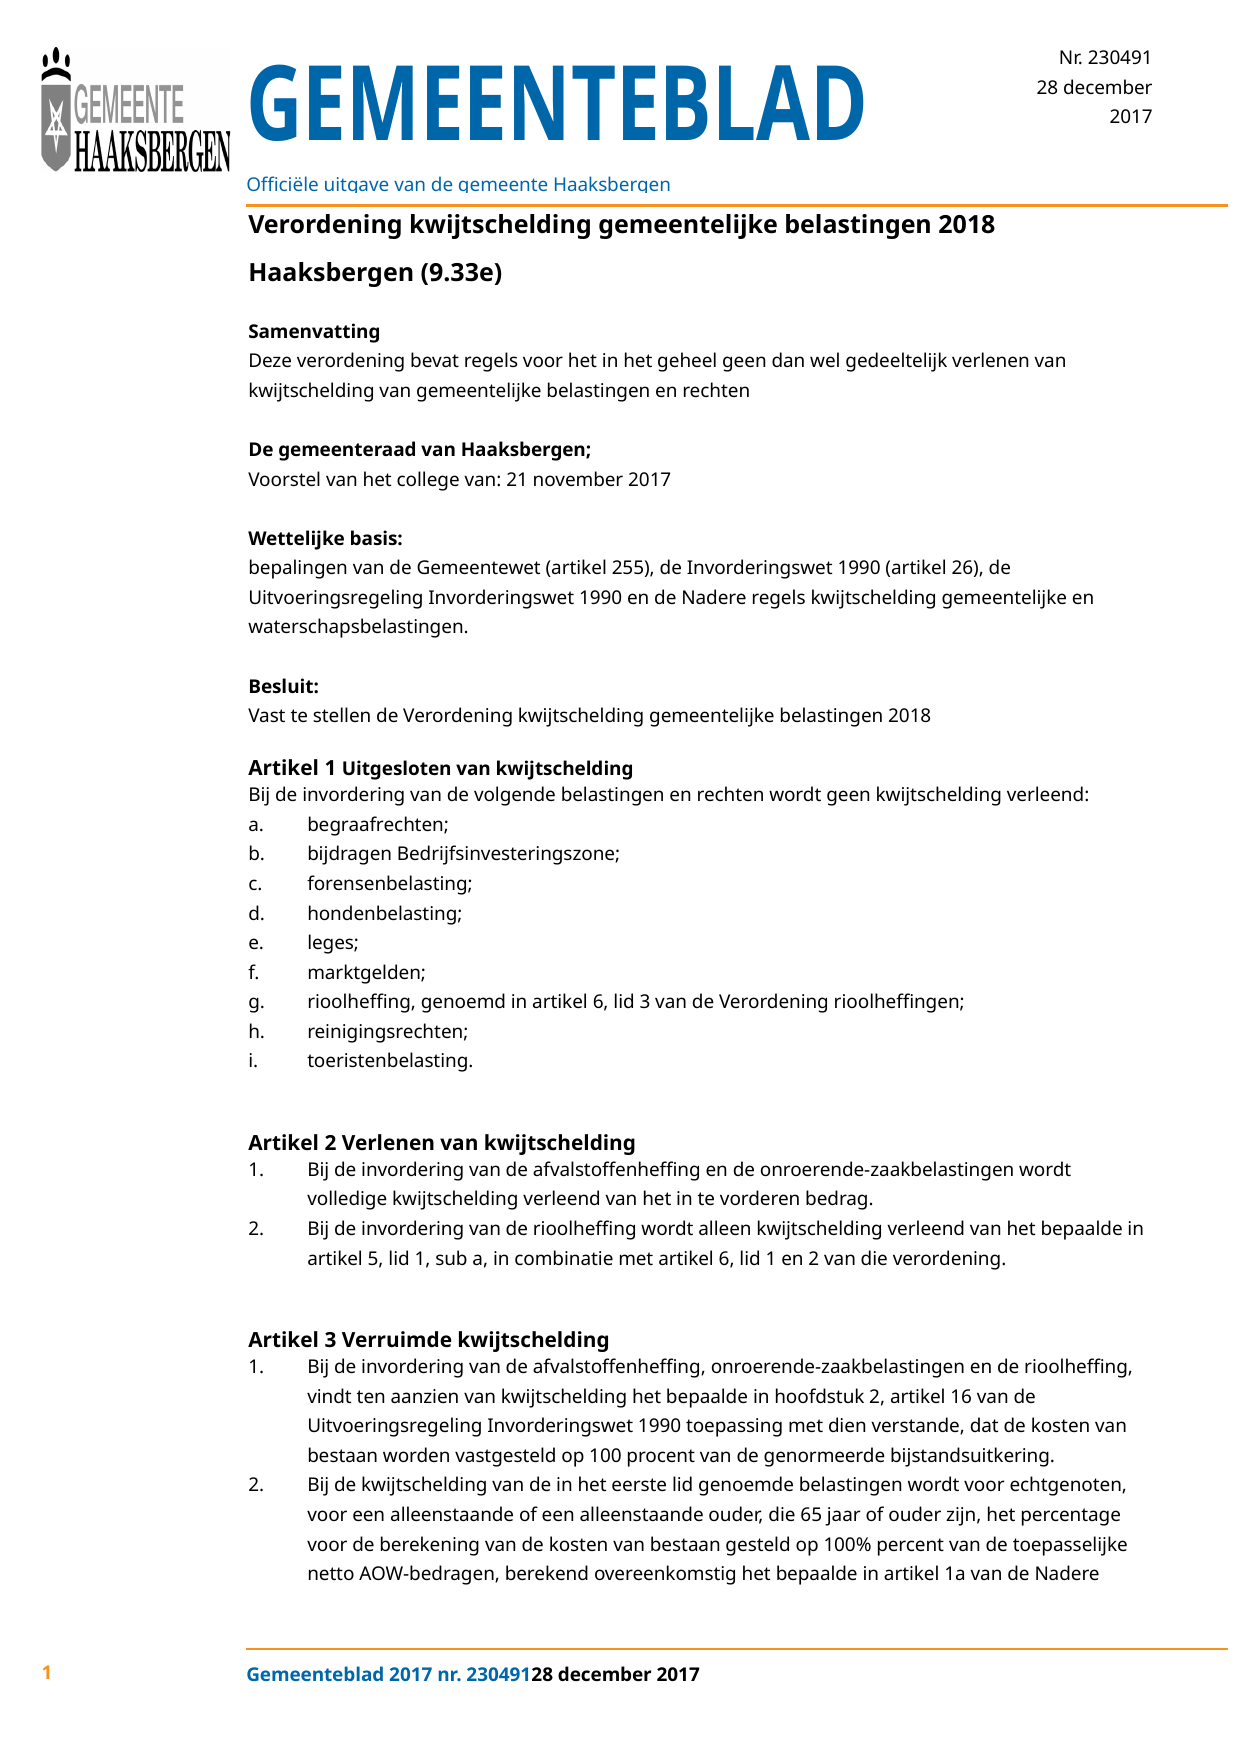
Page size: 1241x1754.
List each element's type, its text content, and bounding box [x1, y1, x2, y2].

list bijdragen Bedrijfsinvesteringszone; [248, 841, 1152, 866]
text Verordening kwijtschelding gemeentelijke belastingen 2018 Haaksbergen (9.33e) [248, 207, 1152, 288]
list reinigingsrechten; [248, 1018, 1152, 1044]
text Artikel 2 Verlenen van kwijtschelding [248, 1128, 1152, 1156]
list begraafrechten; [248, 811, 1152, 837]
list hondenbelasting; [248, 900, 1152, 925]
text Voorstel van het college van: 21 november 2017 [248, 466, 1152, 492]
list Bij de kwijtschelding van de in het eerste lid genoemde belastingen wordt voor echtgenoten, voor een alleenstaande of een alleenstaande ouder, die 65 jaar of ouder zijn, het percentage voor de berekening van de kosten van bestaan gesteld op 100% percent van de toepasselijke netto AOW-bedragen, berekend overeenkomstig het bepaalde in artikel 1a van de Nadere [248, 1472, 1152, 1586]
picture [41, 47, 231, 172]
text bepalingen van de Gemeentewet (artikel 255), de Invorderingswet 1990 (artikel 26), de Uitvoeringsregeling Invorderingswet 1990 en de Nadere regels kwijtschelding gemeentelijke en waterschapsbelastingen. [248, 554, 1152, 639]
text De gemeenteraad van Haaksbergen; [248, 436, 1152, 462]
text Deze verordening bevat regels voor het in het geheel geen dan wel gedeeltelijk verlenen van kwijtschelding van gemeentelijke belastingen en rechten [248, 347, 1152, 403]
text Samenvatting [248, 318, 1152, 344]
list Bij de invordering van de afvalstoffenheffing en de onroerende-zaakbelastingen wordt volledige kwijtschelding verleend van het in te vorderen bedrag. [248, 1156, 1152, 1211]
text Bij de invordering van de volgende belastingen en rechten wordt geen kwijtschelding verleend: [248, 781, 1152, 807]
text Wettelijke basis: [248, 525, 1152, 551]
list marktgelden; [248, 959, 1152, 984]
list Bij de invordering van de rioolheffing wordt alleen kwijtschelding verleend van het bepaalde in artikel 5, lid 1, sub a, in combinatie met artikel 6, lid 1 en 2 van die verordening. [248, 1215, 1152, 1271]
text Artikel 1 Uitgesloten van kwijtschelding [248, 753, 1152, 781]
text Vast te stellen de Verordening kwijtschelding gemeentelijke belastingen 2018 [248, 702, 1152, 728]
text Besluit: [248, 673, 1152, 699]
list Bij de invordering van de afvalstoffenheffing, onroerende-zaakbelastingen en de rioolheffing, vindt ten aanzien van kwijtschelding het bepaalde in hoofdstuk 2, artikel 16 van de Uitvoeringsregeling Invorderingswet 1990 toepassing met dien verstande, dat de kosten van bestaan worden vastgesteld op 100 procent van de genormeerde bijstandsuitkering. [248, 1353, 1152, 1468]
text Artikel 3 Verruimde kwijtschelding [248, 1325, 1152, 1353]
list leges; [248, 929, 1152, 955]
list rioolheffing, genoemd in artikel 6, lid 3 van de Verordening rioolheffingen; [248, 988, 1152, 1014]
list forensenbelasting; [248, 870, 1152, 896]
list toeristenbelasting. [248, 1048, 1152, 1073]
